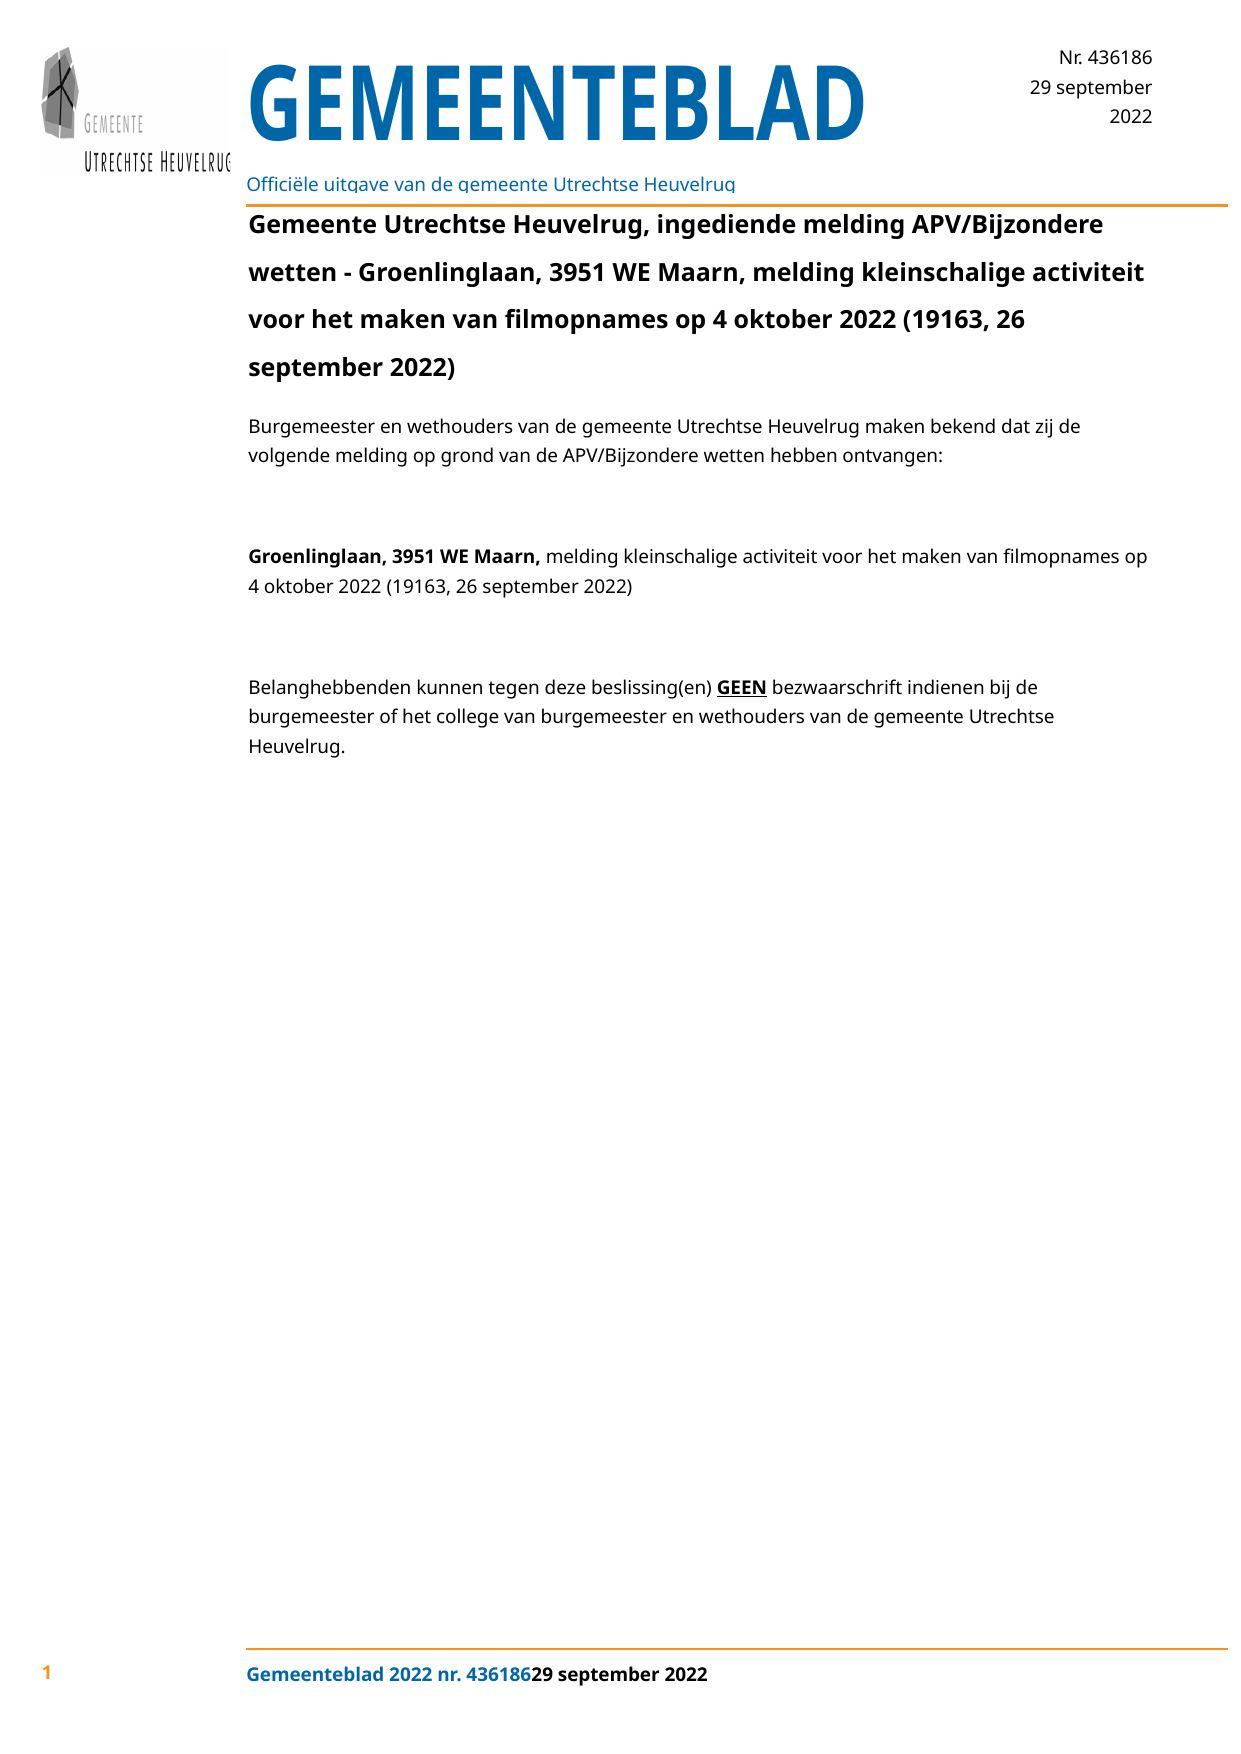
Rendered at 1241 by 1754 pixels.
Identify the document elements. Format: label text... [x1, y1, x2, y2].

text Belanghebbenden kunnen tegen deze beslissing(en) GEEN bezwaarschrift indienen bij de burgemeester of het college van burgemeester en wethouders van de gemeente Utrechtse Heuvelrug. [248, 674, 1152, 759]
picture [41, 47, 231, 172]
text Groenlinglaan, 3951 WE Maarn, melding kleinschalige activiteit voor het maken van filmopnames op 4 oktober 2022 (19163, 26 september 2022) [248, 543, 1152, 599]
text Burgemeester en wethouders van de gemeente Utrechtse Heuvelrug maken bekend dat zij de volgende melding op grond van de APV/Bijzondere wetten hebben ontvangen: [248, 413, 1152, 468]
text Gemeente Utrechtse Heuvelrug, ingediende melding APV/Bijzondere wetten - Groenlinglaan, 3951 WE Maarn, melding kleinschalige activiteit voor het maken van filmopnames op 4 oktober 2022 (19163, 26 september 2022) [248, 207, 1152, 384]
